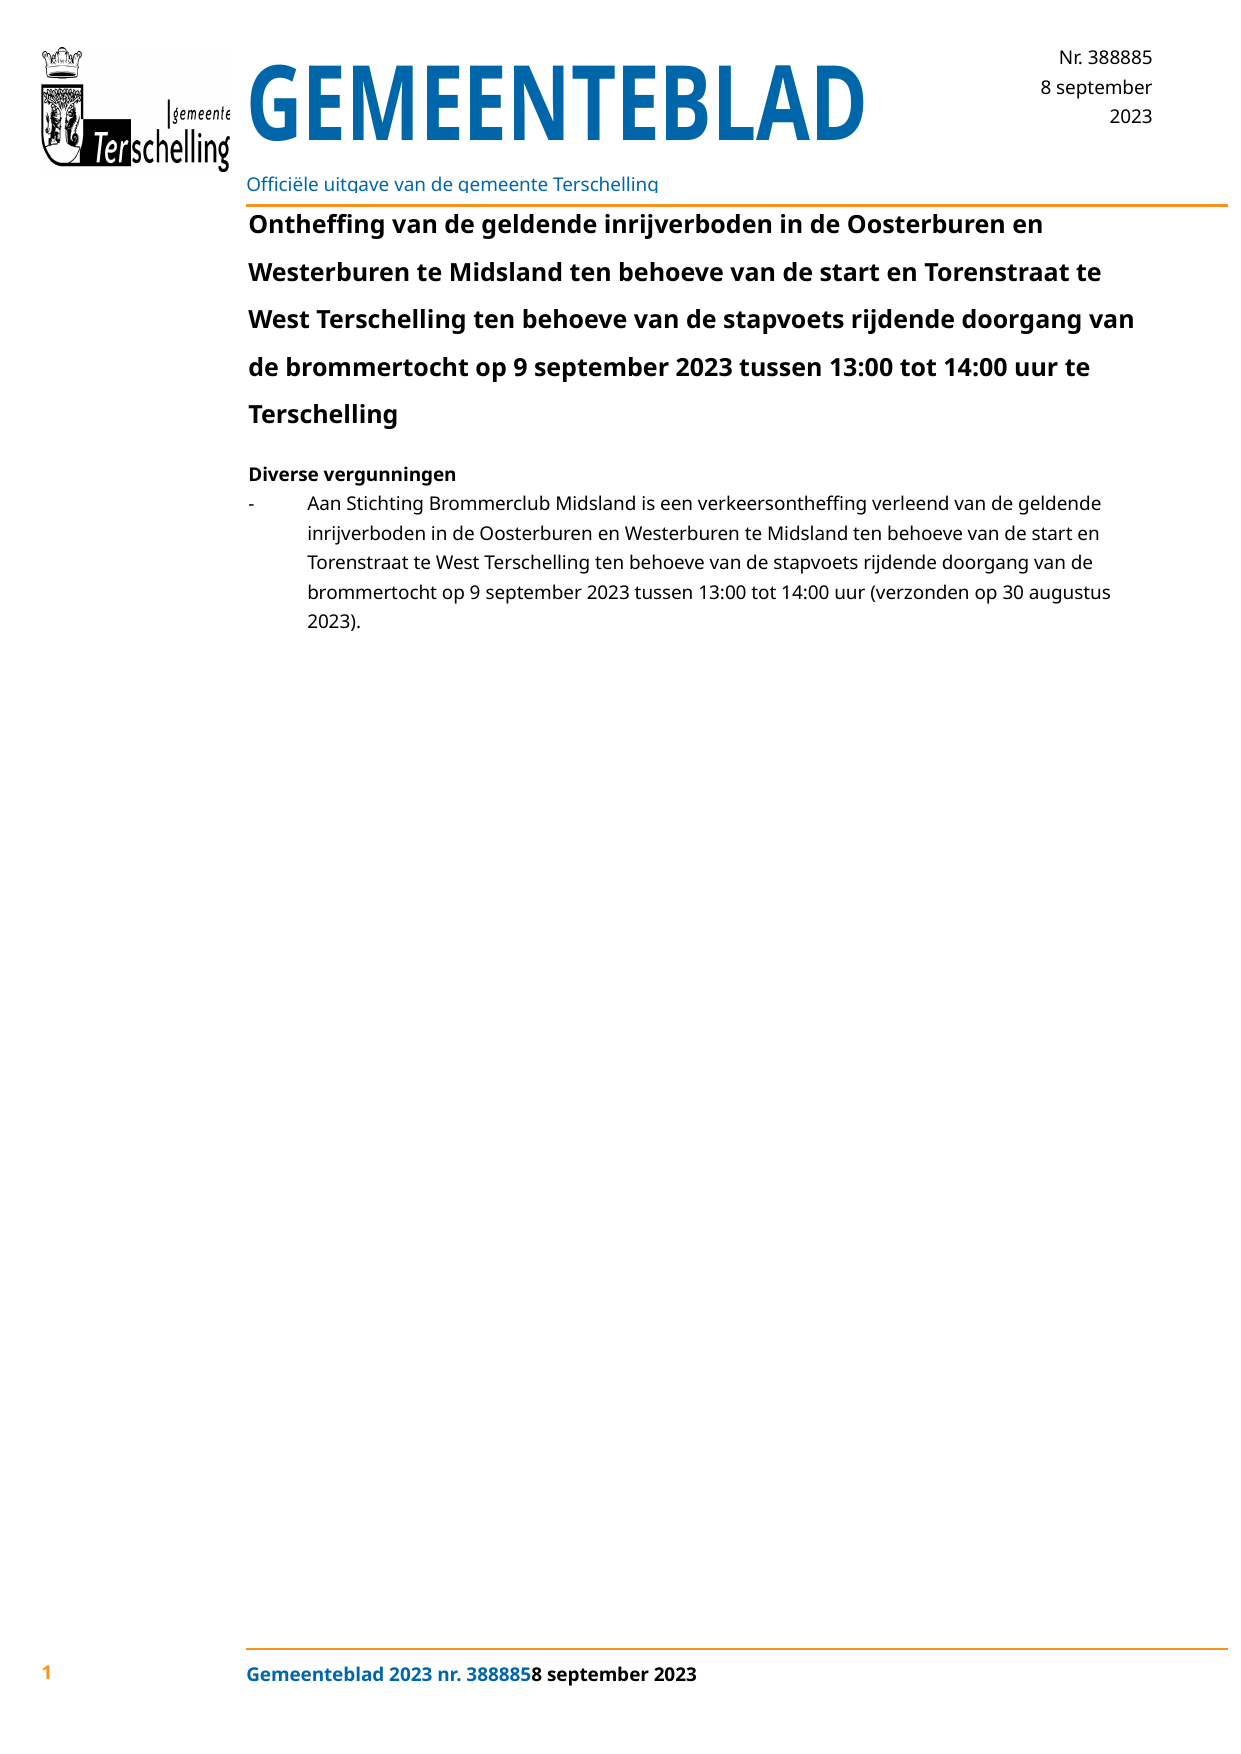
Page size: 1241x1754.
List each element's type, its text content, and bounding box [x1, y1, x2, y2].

text Diverse vergunningen [248, 461, 1152, 486]
picture [41, 47, 231, 172]
text Ontheffing van de geldende inrijverboden in de Oosterburen en Westerburen te Midsland ten behoeve van de start en Torenstraat te West Terschelling ten behoeve van de stapvoets rijdende doorgang van de brommertocht op 9 september 2023 tussen 13:00 tot 14:00 uur te Terschelling [248, 207, 1152, 431]
list Aan Stichting Brommerclub Midsland is een verkeersontheffing verleend van de geldende inrijverboden in de Oosterburen en Westerburen te Midsland ten behoeve van de start en Torenstraat te West Terschelling ten behoeve van de stapvoets rijdende doorgang van de brommertocht op 9 september 2023 tussen 13:00 tot 14:00 uur (verzonden op 30 augustus 2023). [248, 490, 1152, 634]
